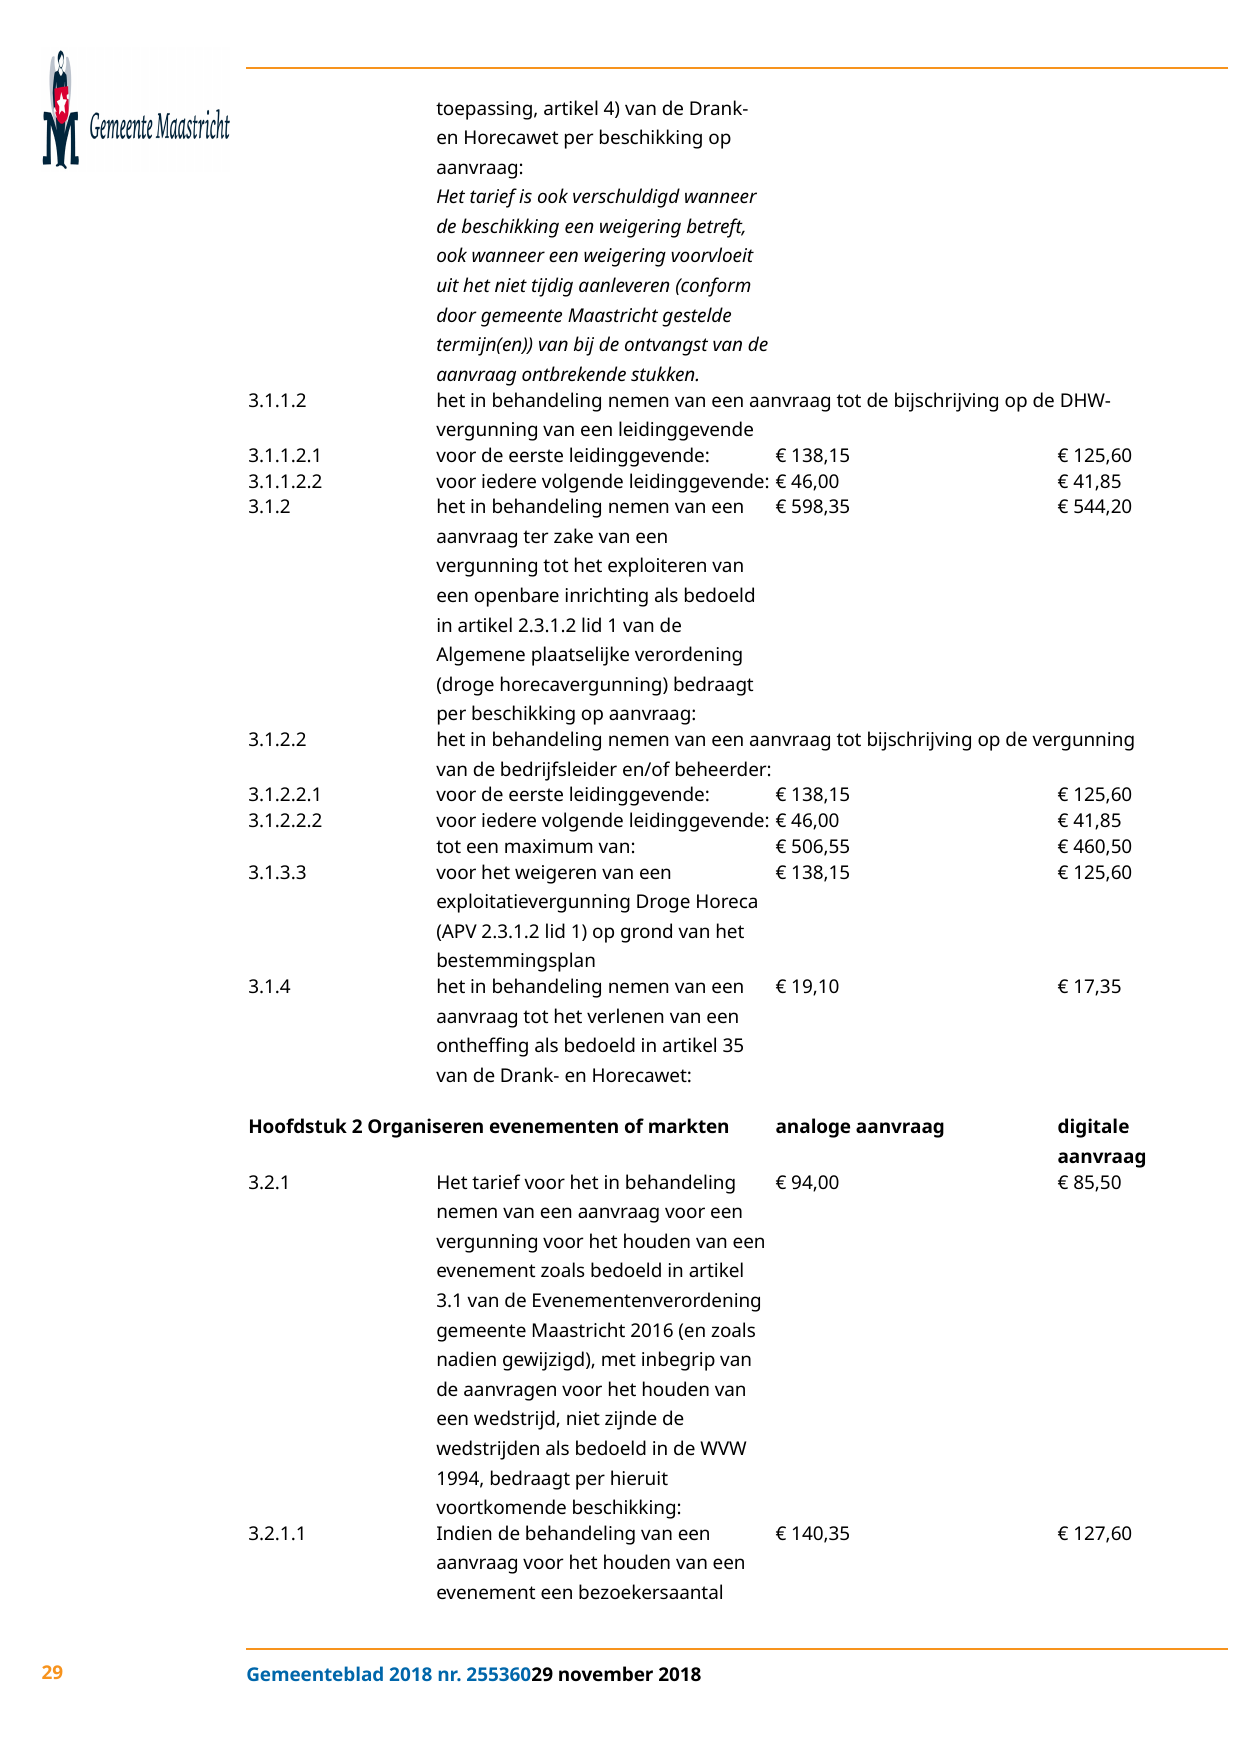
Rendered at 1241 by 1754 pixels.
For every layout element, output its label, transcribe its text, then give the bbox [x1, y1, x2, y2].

table_cell € 94,00 [775, 1169, 1057, 1520]
table_cell € 140,35 [775, 1520, 1057, 1605]
table_cell [248, 1088, 436, 1113]
table_cell € 19,10 [775, 973, 1057, 1088]
table_cell voor iedere volgende leidinggevende: [436, 808, 775, 833]
table_cell 3.1.2.2 [248, 726, 436, 782]
table_cell € 127,60 [1058, 1520, 1152, 1605]
table_cell voor het weigeren van een exploitatievergunning Droge Horeca (APV 2.3.1.2 lid 1) op grond van het bestemmingsplan [436, 859, 775, 973]
table_cell Het tarief voor het in behandeling nemen van een aanvraag voor een vergunning voor het houden van een evenement zoals bedoeld in artikel 3.1 van de Evenementenverordening gemeente Maastricht 2016 (en zoals nadien gewijzigd), met inbegrip van de aanvragen voor het houden van een wedstrijd, niet zijnde de wedstrijden als bedoeld in de WVW 1994, bedraagt per hieruit voortkomende beschikking: [436, 1169, 775, 1520]
table_cell € 460,50 [1058, 833, 1152, 859]
picture [41, 47, 231, 172]
table_cell € 598,35 [775, 494, 1057, 726]
table_cell het in behandeling nemen van een aanvraag tot bijschrijving op de vergunning van de bedrijfsleider en/of beheerder: [436, 726, 1152, 782]
table_cell 3.2.1 [248, 1169, 436, 1520]
table_cell [248, 833, 436, 859]
table_cell € 125,60 [1058, 782, 1152, 807]
table_cell 3.1.1.2.2 [248, 468, 436, 493]
table_cell 3.1.2 [248, 494, 436, 726]
table_cell het in behandeling nemen van een aanvraag ter zake van een vergunning tot het exploiteren van een openbare inrichting als bedoeld in artikel 2.3.1.2 lid 1 van de Algemene plaatselijke verordening (droge horecavergunning) bedraagt per beschikking op aanvraag: [436, 494, 775, 726]
table_cell € 125,60 [1058, 442, 1152, 468]
table_cell [775, 1088, 1057, 1113]
table_cell [436, 1088, 775, 1113]
table_cell € 138,15 [775, 782, 1057, 807]
table_cell 3.1.1.2.1 [248, 442, 436, 468]
table_cell [775, 95, 1057, 387]
table_cell € 138,15 [775, 859, 1057, 973]
table_cell € 85,50 [1058, 1169, 1152, 1520]
table_cell € 17,35 [1058, 973, 1152, 1088]
table_cell toepassing, artikel 4) van de Drank- en Horecawet per beschikking op aanvraag: Het tarief is ook verschuldigd wanneer de beschikking een weigering betreft, ook wanneer een weigering voorvloeit uit het niet tijdig aanleveren (conform door gemeente Maastricht gestelde termijn(en)) van bij de ontvangst van de aanvraag ontbrekende stukken. [436, 95, 775, 387]
table_cell voor de eerste leidinggevende: [436, 442, 775, 468]
table_cell 3.2.1.1 [248, 1520, 436, 1605]
table_cell € 125,60 [1058, 859, 1152, 973]
table_cell € 46,00 [775, 808, 1057, 833]
table_cell € 138,15 [775, 442, 1057, 468]
table_cell 3.1.3.3 [248, 859, 436, 973]
table_cell 3.1.1.2 [248, 387, 436, 442]
table_cell [248, 95, 436, 387]
table_cell [1058, 1088, 1152, 1113]
table_cell € 544,20 [1058, 494, 1152, 726]
table_cell voor iedere volgende leidinggevende: [436, 468, 775, 493]
table_cell het in behandeling nemen van een aanvraag tot het verlenen van een ontheffing als bedoeld in artikel 35 van de Drank- en Horecawet: [436, 973, 775, 1088]
table_cell € 506,55 [775, 833, 1057, 859]
table_cell € 41,85 [1058, 468, 1152, 493]
table_cell tot een maximum van: [436, 833, 775, 859]
table_cell Hoofdstuk 2 Organiseren evenementen of markten [248, 1114, 775, 1169]
table_cell Indien de behandeling van een aanvraag voor het houden van een evenement een bezoekersaantal [436, 1520, 775, 1605]
table_cell € 46,00 [775, 468, 1057, 493]
table_cell 3.1.4 [248, 973, 436, 1088]
table_cell digitale aanvraag [1058, 1114, 1152, 1169]
table_cell het in behandeling nemen van een aanvraag tot de bijschrijving op de DHW-vergunning van een leidinggevende [436, 387, 1152, 442]
table_cell € 41,85 [1058, 808, 1152, 833]
table_cell 3.1.2.2.2 [248, 808, 436, 833]
table_cell 3.1.2.2.1 [248, 782, 436, 807]
table_cell analoge aanvraag [775, 1114, 1057, 1169]
table_cell [1058, 95, 1152, 387]
table_cell voor de eerste leidinggevende: [436, 782, 775, 807]
